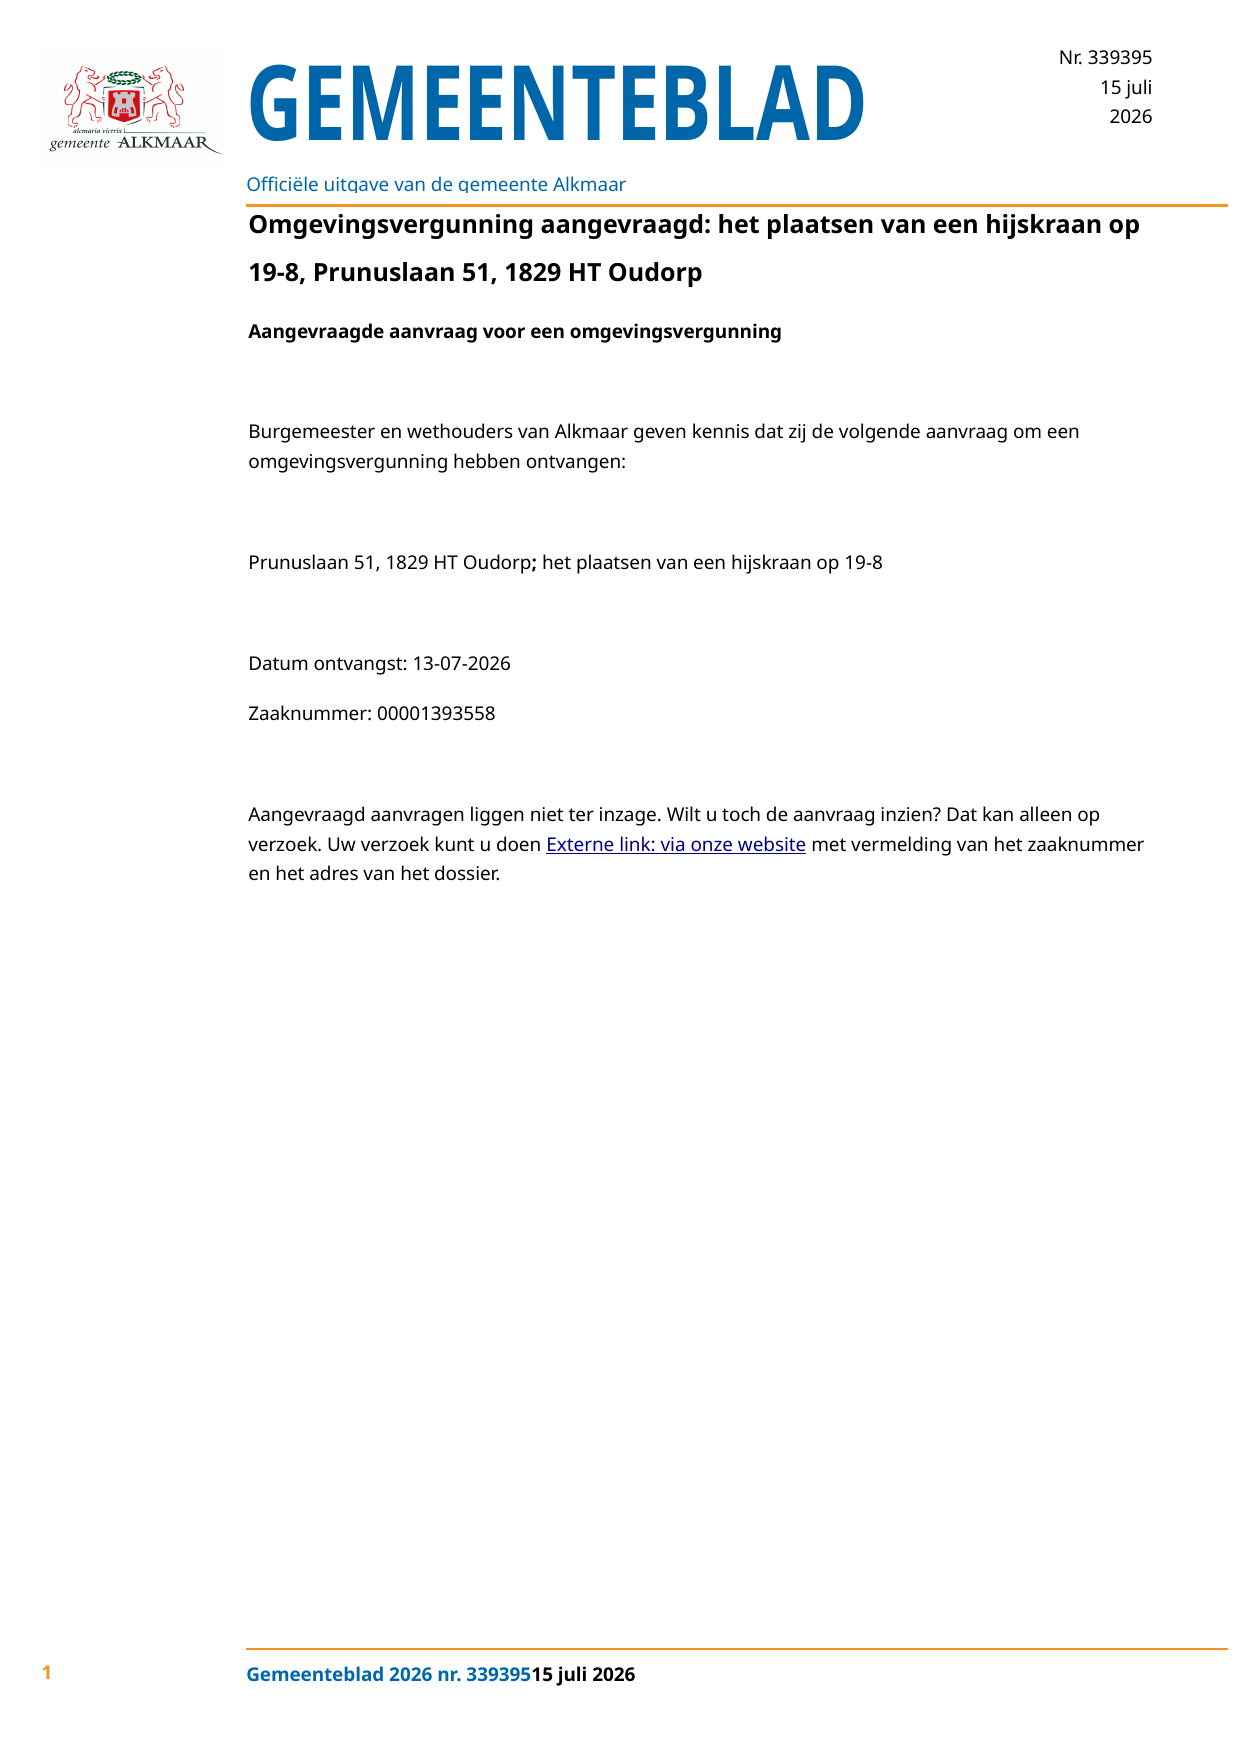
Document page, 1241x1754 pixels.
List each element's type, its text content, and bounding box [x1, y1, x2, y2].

text Aangevraagd aanvragen liggen niet ter inzage. Wilt u toch de aanvraag inzien? Dat kan alleen op verzoek. Uw verzoek kunt u doen Externe link: via onze website met vermelding van het zaaknummer en het adres van het dossier. [248, 801, 1152, 886]
text Prunuslaan 51, 1829 HT Oudorp; het plaatsen van een hijskraan op 19-8 [248, 549, 1152, 575]
text Datum ontvangst: 13-07-2026 [248, 650, 1152, 676]
picture [41, 47, 231, 172]
text Aangevraagde aanvraag voor een omgevingsvergunning [248, 318, 1152, 344]
text Omgevingsvergunning aangevraagd: het plaatsen van een hijskraan op 19-8, Prunuslaan 51, 1829 HT Oudorp [248, 207, 1152, 288]
text Zaaknummer: 00001393558 [248, 700, 1152, 726]
text Burgemeester en wethouders van Alkmaar geven kennis dat zij de volgende aanvraag om een omgevingsvergunning hebben ontvangen: [248, 419, 1152, 474]
